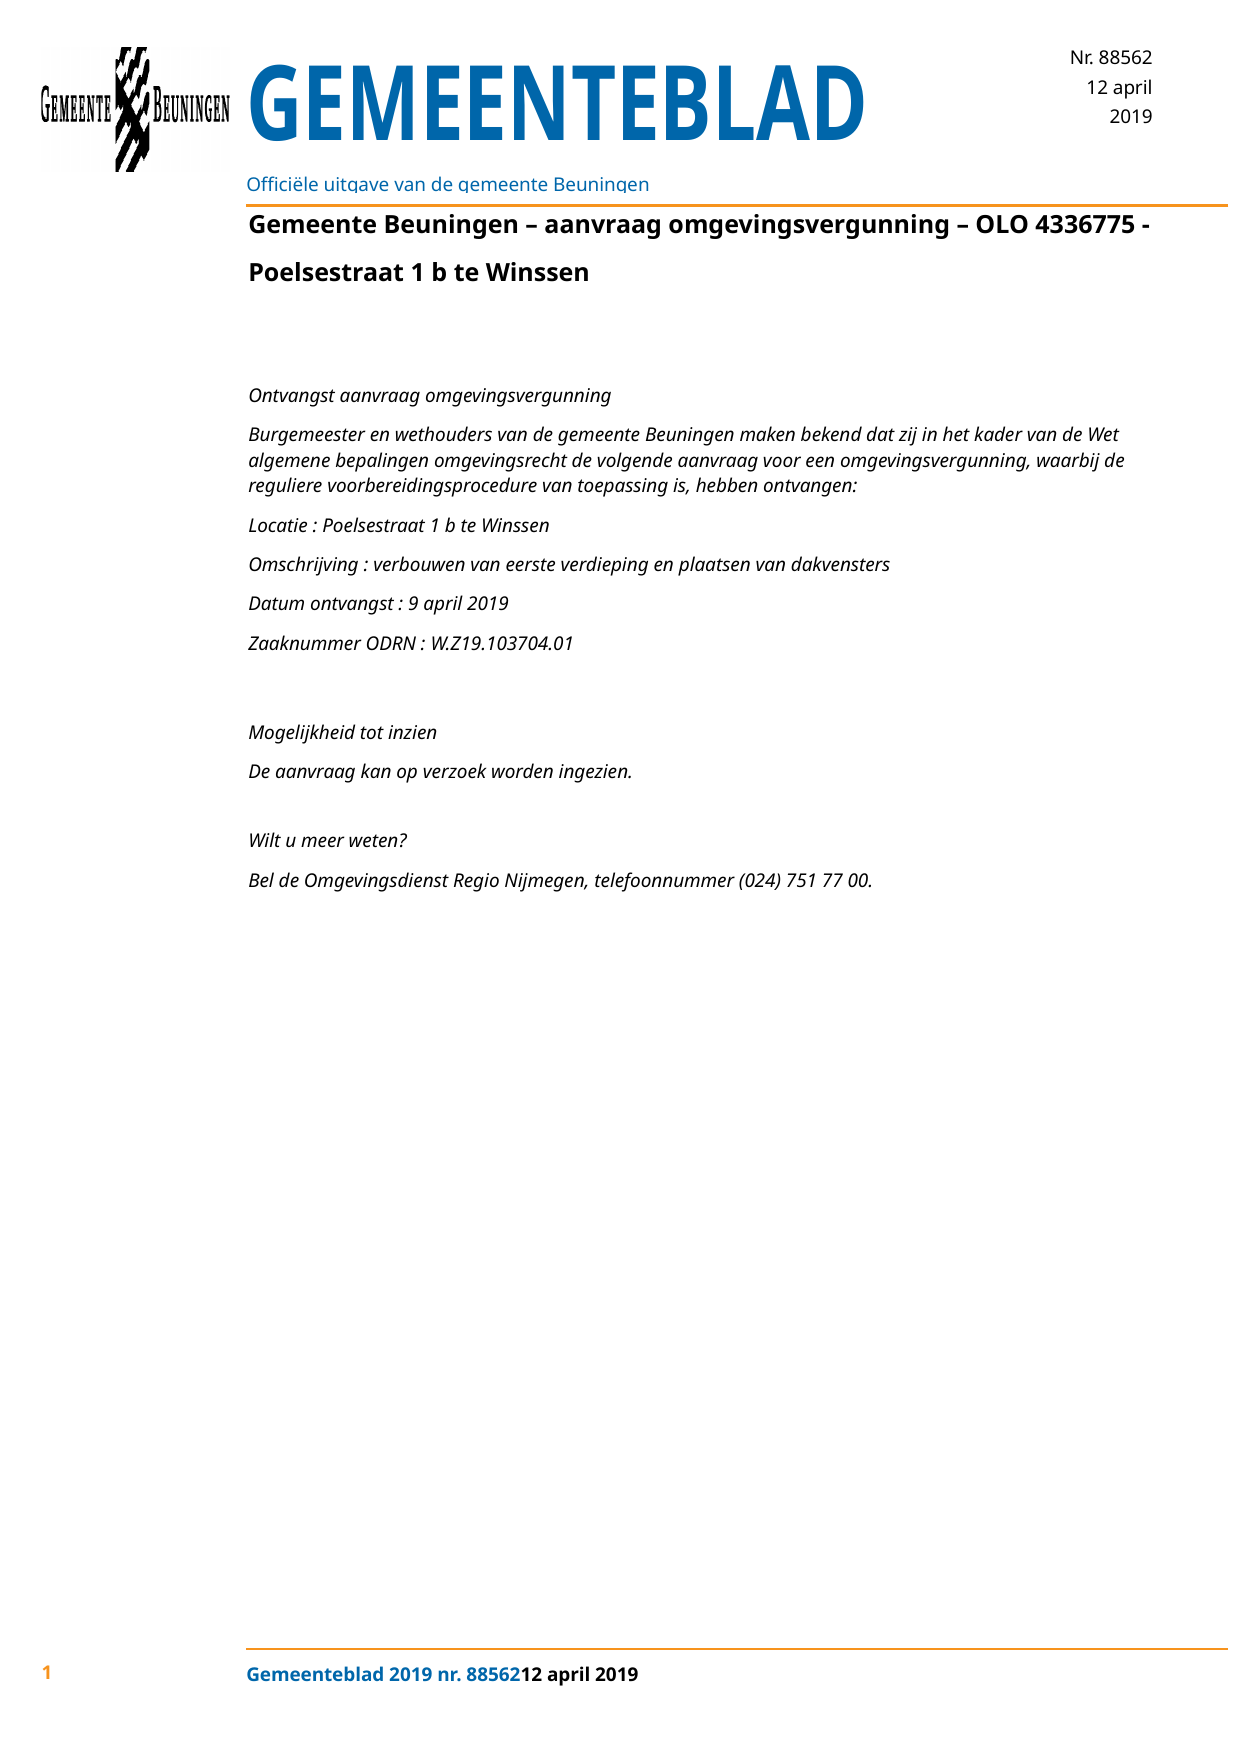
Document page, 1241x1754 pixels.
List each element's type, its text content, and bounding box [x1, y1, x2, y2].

text Zaaknummer ODRN : W.Z19.103704.01 [248, 630, 1152, 655]
text Bel de Omgevingsdienst Regio Nijmegen, telefoonnummer (024) 751 77 00. [248, 867, 1152, 892]
text Wilt u meer weten? [248, 827, 1152, 853]
text De aanvraag kan op verzoek worden ingezien. [248, 759, 1152, 784]
text Mogelijkheid tot inzien [248, 719, 1152, 745]
picture [41, 47, 231, 172]
text Ontvangst aanvraag omgevingsvergunning [248, 382, 1152, 408]
text Burgemeester en wethouders van de gemeente Beuningen maken bekend dat zij in het kader van de Wet algemene bepalingen omgevingsrecht de volgende aanvraag voor een omgevingsvergunning, waarbij de reguliere voorbereidingsprocedure van toepassing is, hebben ontvangen: [248, 421, 1152, 498]
text Datum ontvangst : 9 april 2019 [248, 590, 1152, 616]
text Omschrijving : verbouwen van eerste verdieping en plaatsen van dakvensters [248, 551, 1152, 577]
text Gemeente Beuningen – aanvraag omgevingsvergunning – OLO 4336775 - Poelsestraat 1 b te Winssen [248, 207, 1152, 288]
text Locatie : Poelsestraat 1 b te Winssen [248, 512, 1152, 538]
